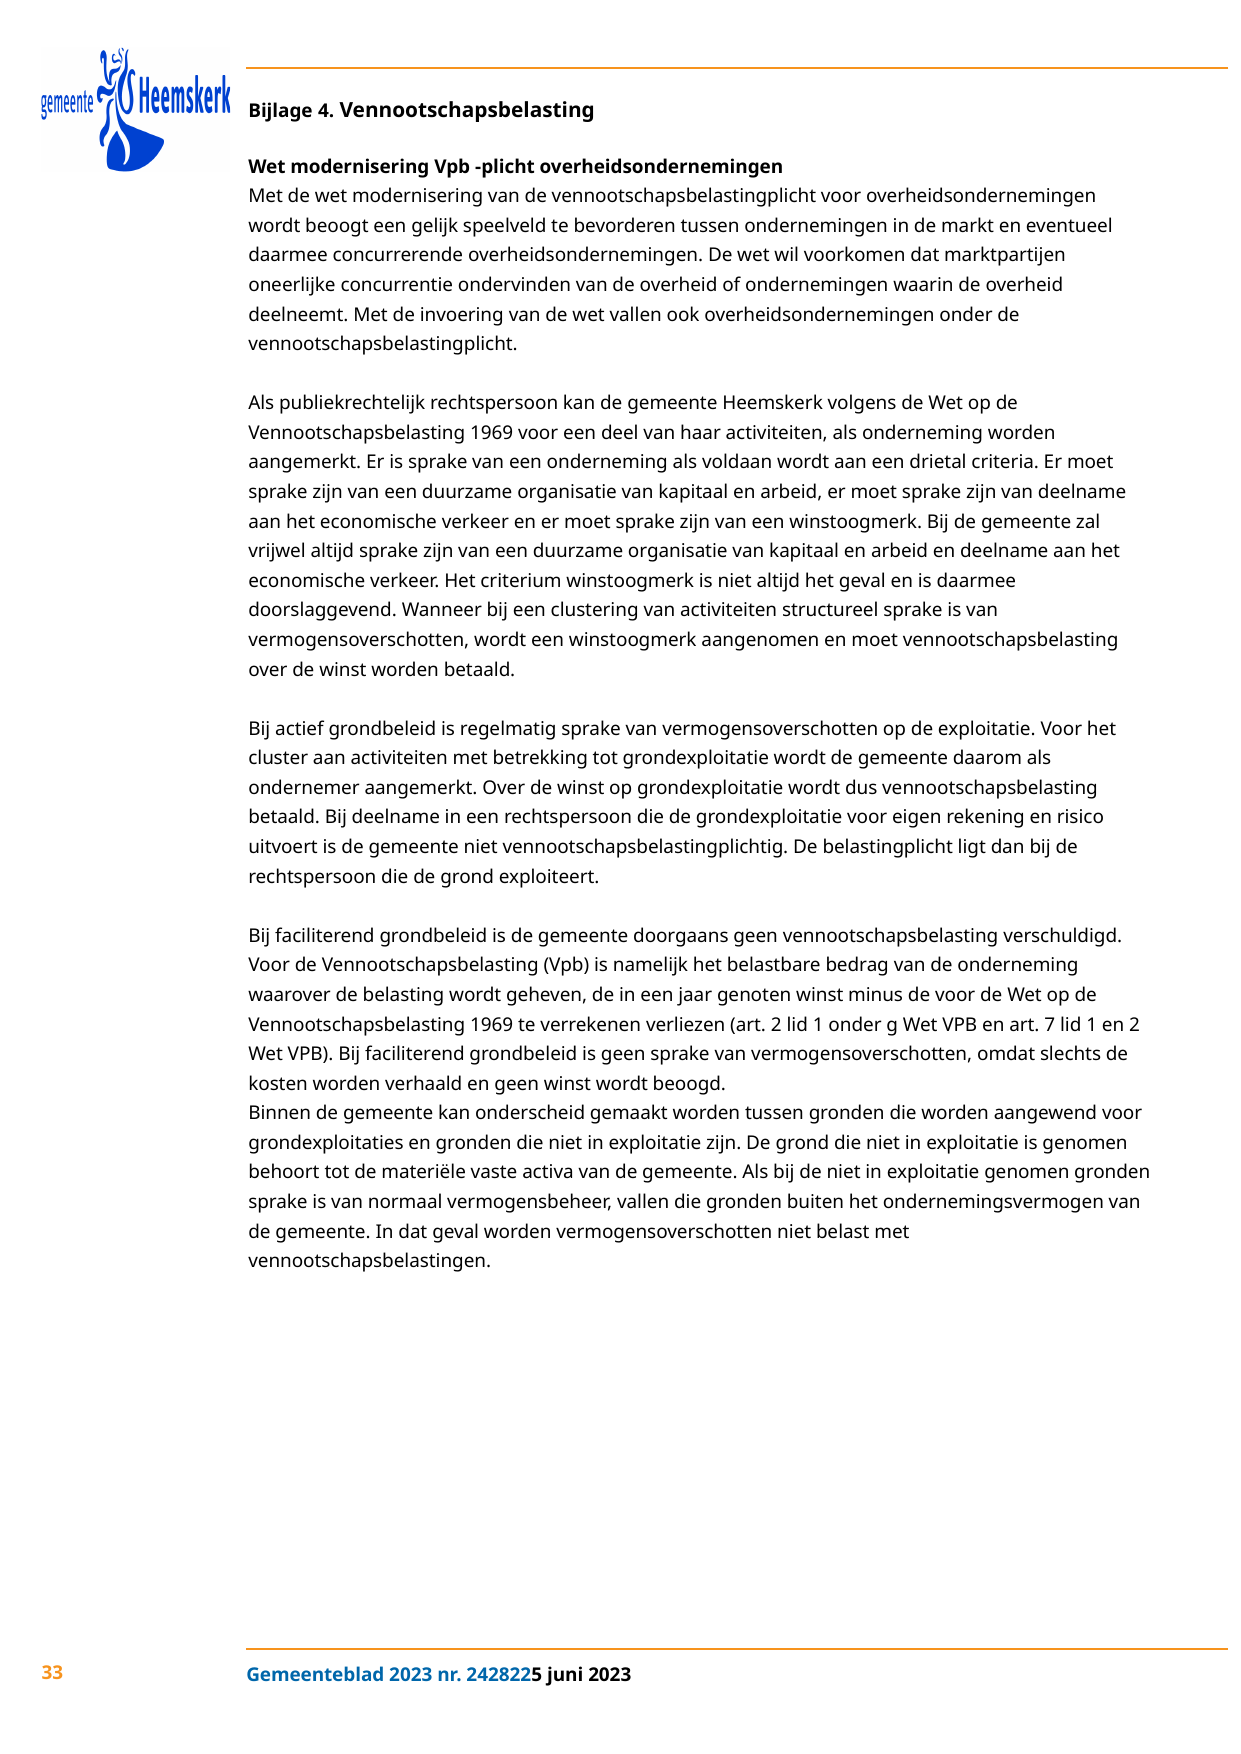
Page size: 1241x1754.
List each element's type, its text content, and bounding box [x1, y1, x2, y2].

text Als publiekrechtelijk rechtspersoon kan de gemeente Heemskerk volgens de Wet op de Vennootschapsbelasting 1969 voor een deel van haar activiteiten, als onderneming worden aangemerkt. Er is sprake van een onderneming als voldaan wordt aan een drietal criteria. Er moet sprake zijn van een duurzame organisatie van kapitaal en arbeid, er moet sprake zijn van deelname aan het economische verkeer en er moet sprake zijn van een winstoogmerk. Bij de gemeente zal vrijwel altijd sprake zijn van een duurzame organisatie van kapitaal en arbeid en deelname aan het economische verkeer. Het criterium winstoogmerk is niet altijd het geval en is daarmee doorslaggevend. Wanneer bij een clustering van activiteiten structureel sprake is van vermogensoverschotten, wordt een winstoogmerk aangenomen en moet vennootschapsbelasting over de winst worden betaald. [248, 389, 1152, 682]
text Bij actief grondbeleid is regelmatig sprake van vermogensoverschotten op de exploitatie. Voor het cluster aan activiteiten met betrekking tot grondexploitatie wordt de gemeente daarom als ondernemer aangemerkt. Over de winst op grondexploitatie wordt dus vennootschapsbelasting betaald. Bij deelname in een rechtspersoon die de grondexploitatie voor eigen rekening en risico uitvoert is de gemeente niet vennootschapsbelastingplichtig. De belastingplicht ligt dan bij de rechtspersoon die de grond exploiteert. [248, 715, 1152, 889]
text Bijlage 4. Vennootschapsbelasting [248, 95, 1152, 123]
picture [41, 47, 231, 172]
text Bij faciliterend grondbeleid is de gemeente doorgaans geen vennootschapsbelasting verschuldigd. Voor de Vennootschapsbelasting (Vpb) is namelijk het belastbare bedrag van de onderneming waarover de belasting wordt geheven, de in een jaar genoten winst minus de voor de Wet op de Vennootschapsbelasting 1969 te verrekenen verliezen (art. 2 lid 1 onder g Wet VPB en art. 7 lid 1 en 2 Wet VPB). Bij faciliterend grondbeleid is geen sprake van vermogensoverschotten, omdat slechts de kosten worden verhaald en geen winst wordt beoogd. [248, 922, 1152, 1096]
text Wet modernisering Vpb -plicht overheidsondernemingen [248, 153, 1152, 179]
text Binnen de gemeente kan onderscheid gemaakt worden tussen gronden die worden aangewend voor grondexploitaties en gronden die niet in exploitatie zijn. De grond die niet in exploitatie is genomen behoort tot de materiële vaste activa van de gemeente. Als bij de niet in exploitatie genomen gronden sprake is van normaal vermogensbeheer, vallen die gronden buiten het ondernemingsvermogen van de gemeente. In dat geval worden vermogensoverschotten niet belast met vennootschapsbelastingen. [248, 1099, 1152, 1273]
text Met de wet modernisering van de vennootschapsbelastingplicht voor overheidsondernemingen wordt beoogt een gelijk speelveld te bevorderen tussen ondernemingen in de markt en eventueel daarmee concurrerende overheidsondernemingen. De wet wil voorkomen dat marktpartijen oneerlijke concurrentie ondervinden van de overheid of ondernemingen waarin de overheid deelneemt. Met de invoering van de wet vallen ook overheidsondernemingen onder de vennootschapsbelastingplicht. [248, 182, 1152, 356]
